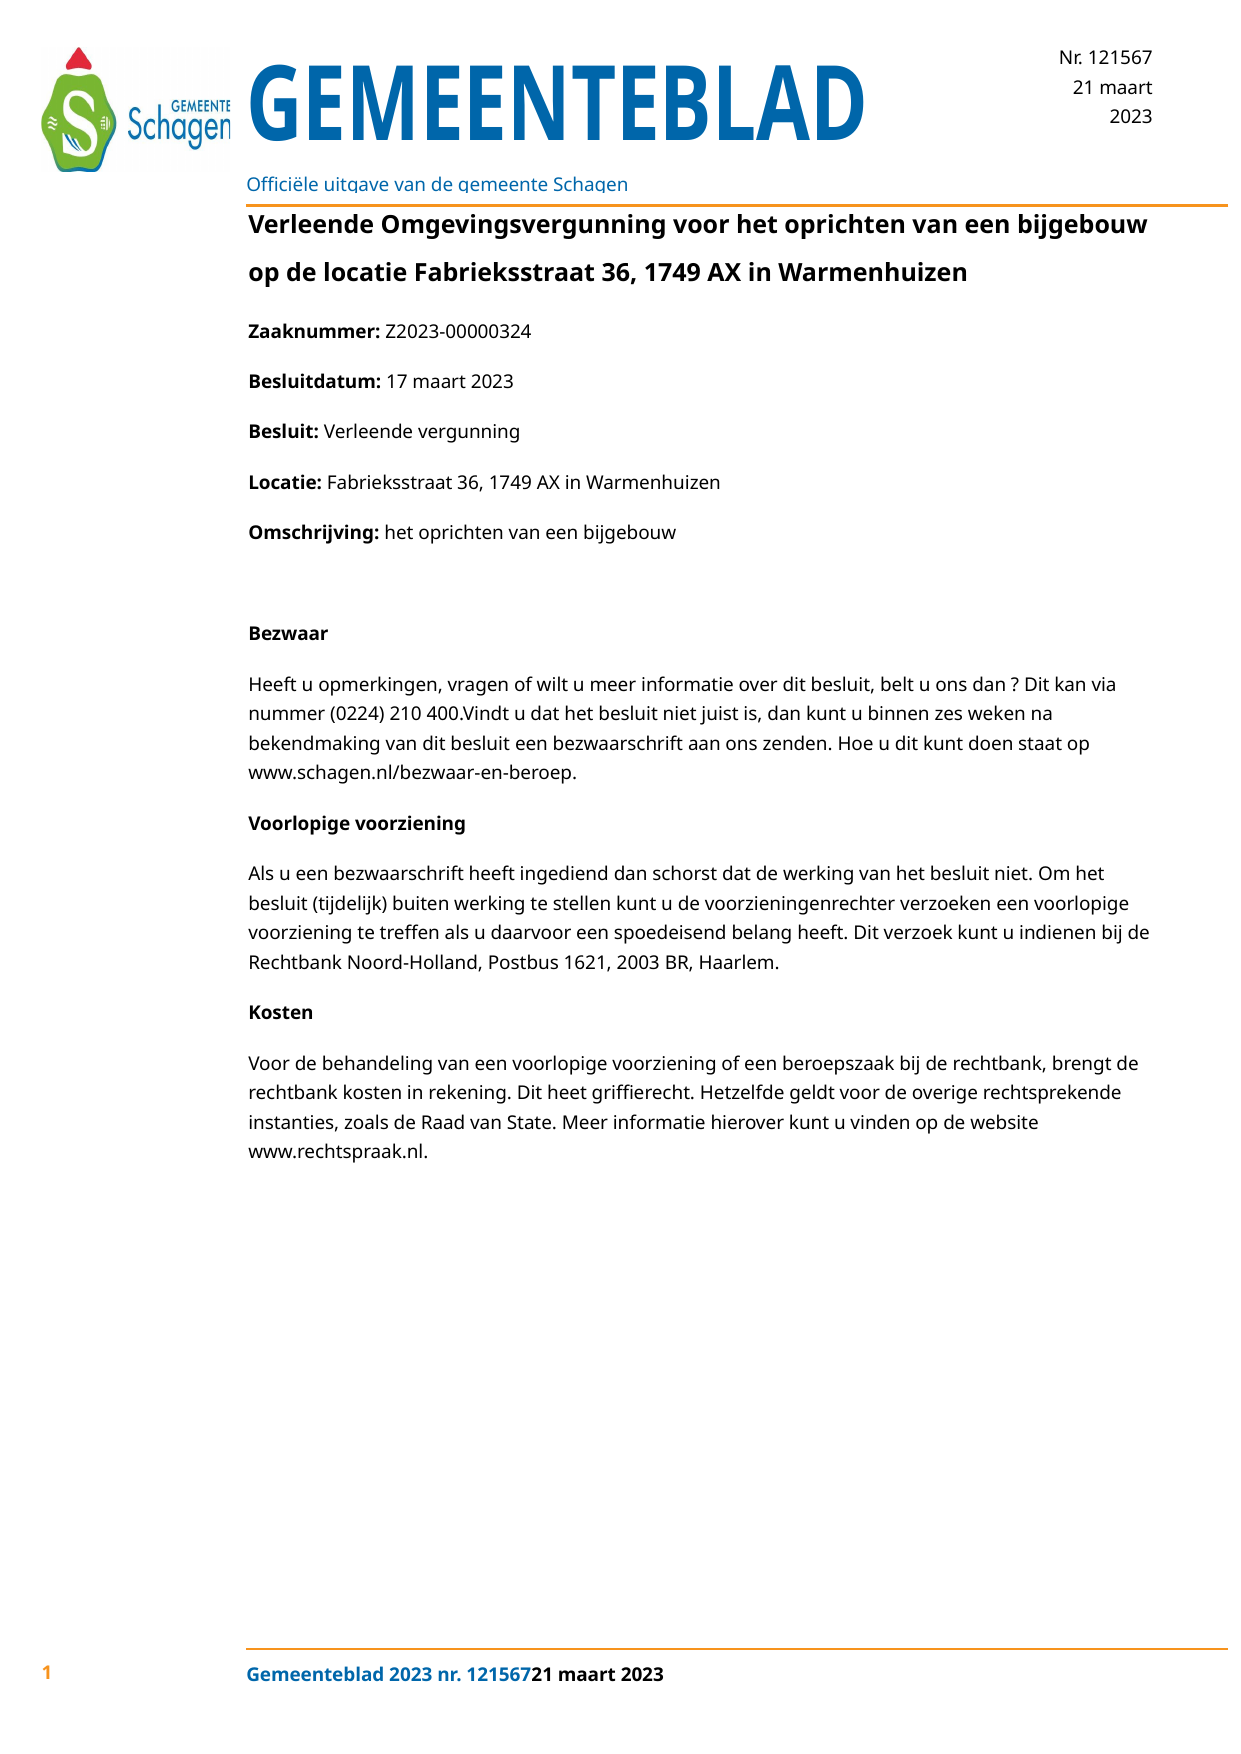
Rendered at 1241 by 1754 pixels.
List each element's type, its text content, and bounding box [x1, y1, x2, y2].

picture [41, 47, 231, 172]
text Omschrijving: het oprichten van een bijgebouw [248, 519, 1152, 545]
text Besluit: Verleende vergunning [248, 419, 1152, 444]
text Als u een bezwaarschrift heeft ingediend dan schorst dat de werking van het besluit niet. Om het besluit (tijdelijk) buiten werking te stellen kunt u de voorzieningenrechter verzoeken een voorlopige voorziening te treffen als u daarvoor een spoedeisend belang heeft. Dit verzoek kunt u indienen bij de Rechtbank Noord-Holland, Postbus 1621, 2003 BR, Haarlem. [248, 860, 1152, 975]
text Heeft u opmerkingen, vragen of wilt u meer informatie over dit besluit, belt u ons dan ? Dit kan via nummer (0224) 210 400.Vindt u dat het besluit niet juist is, dan kunt u binnen zes weken na bekendmaking van dit besluit een bezwaarschrift aan ons zenden. Hoe u dit kunt doen staat op www.schagen.nl/bezwaar-en-beroep. [248, 671, 1152, 785]
text Verleende Omgevingsvergunning voor het oprichten van een bijgebouw op de locatie Fabrieksstraat 36, 1749 AX in Warmenhuizen [248, 207, 1152, 288]
text Locatie: Fabrieksstraat 36, 1749 AX in Warmenhuizen [248, 469, 1152, 495]
text Voorlopige voorziening [248, 810, 1152, 836]
text Voor de behandeling van een voorlopige voorziening of een beroepszaak bij de rechtbank, brengt de rechtbank kosten in rekening. Dit heet griffierecht. Hetzelfde geldt voor de overige rechtsprekende instanties, zoals de Raad van State. Meer informatie hierover kunt u vinden op de website www.rechtspraak.nl. [248, 1050, 1152, 1164]
text Kosten [248, 999, 1152, 1025]
text Bezwaar [248, 620, 1152, 646]
text Zaaknummer: Z2023-00000324 [248, 318, 1152, 344]
text Besluitdatum: 17 maart 2023 [248, 368, 1152, 394]
